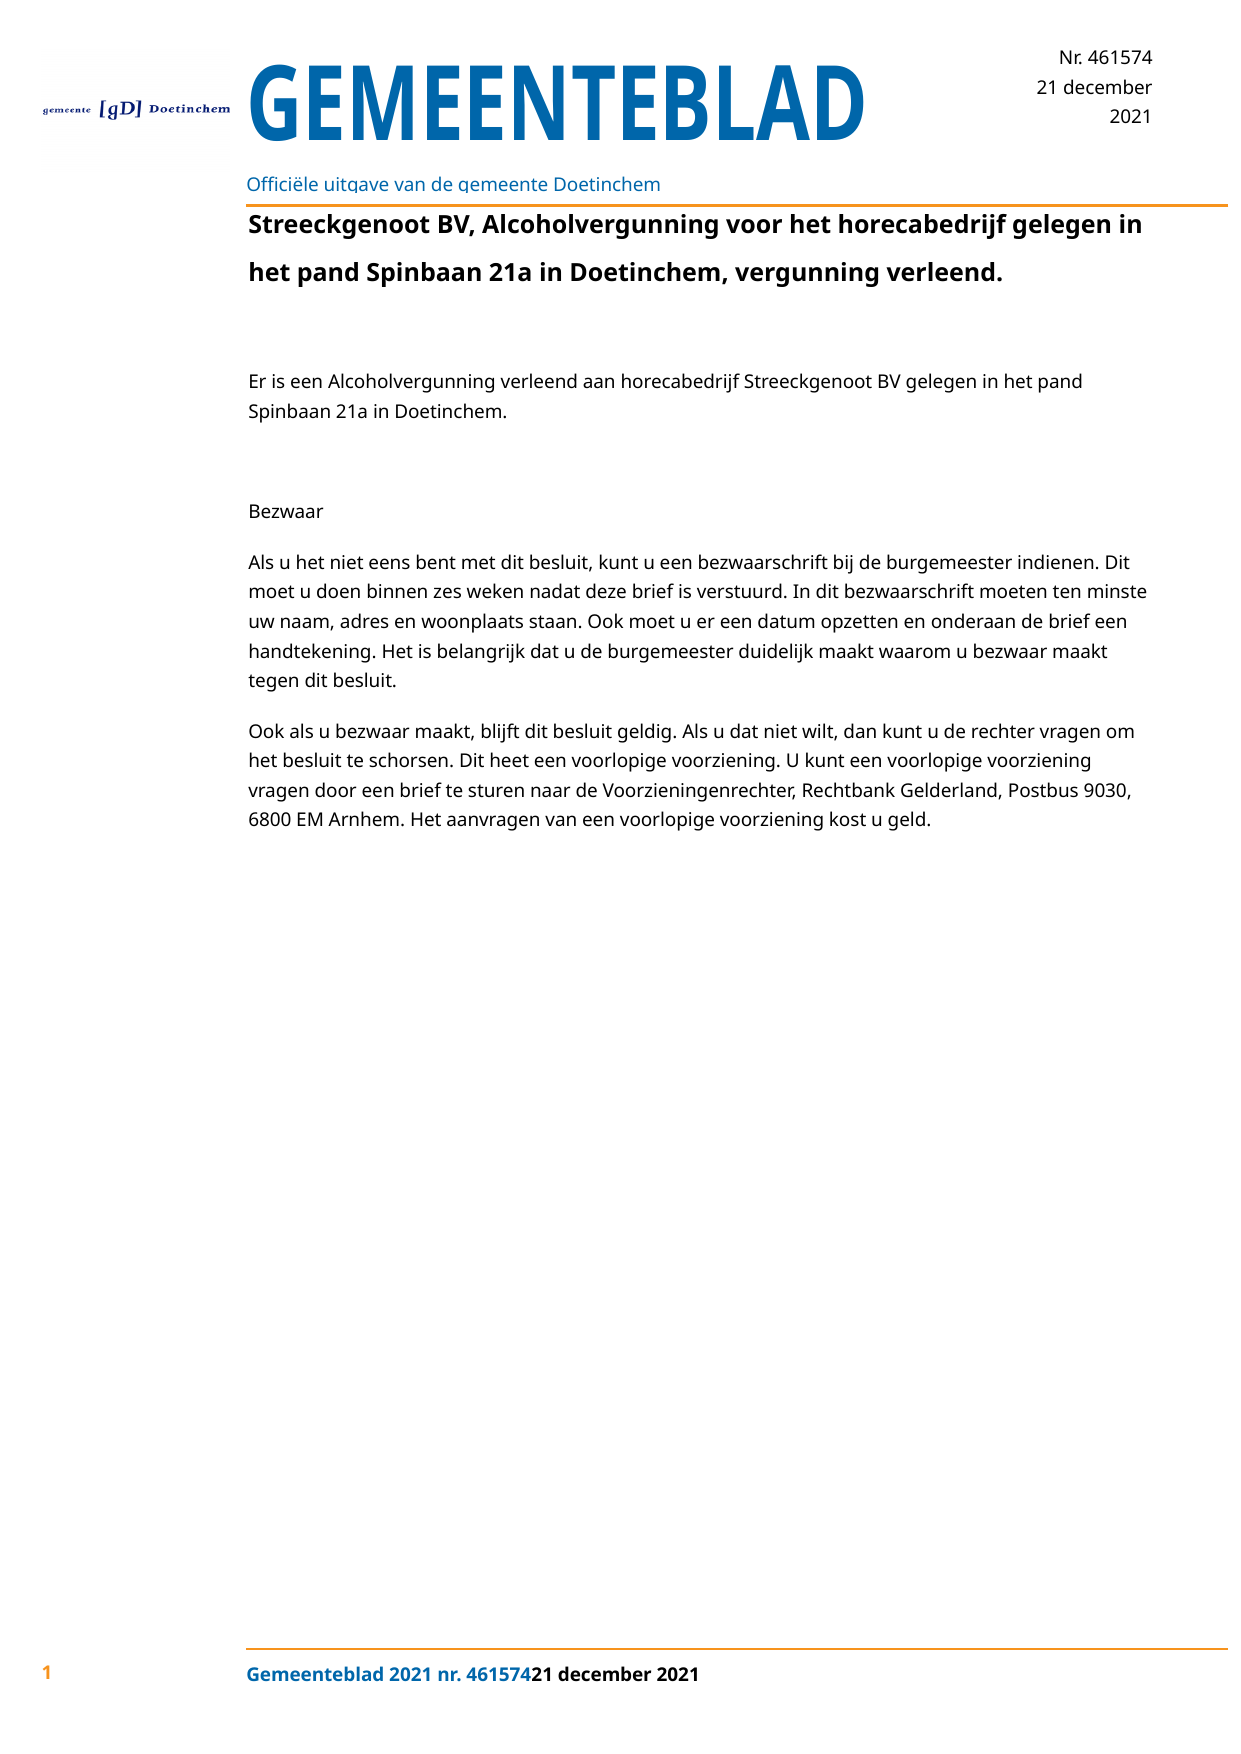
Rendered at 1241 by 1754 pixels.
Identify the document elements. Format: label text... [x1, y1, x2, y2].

picture [41, 47, 231, 172]
text Streeckgenoot BV, Alcoholvergunning voor het horecabedrijf gelegen in het pand Spinbaan 21a in Doetinchem, vergunning verleend. [248, 207, 1152, 288]
text Er is een Alcoholvergunning verleend aan horecabedrijf Streeckgenoot BV gelegen in het pand Spinbaan 21a in Doetinchem. [248, 368, 1152, 424]
text Bezwaar [248, 499, 1152, 524]
text Als u het niet eens bent met dit besluit, kunt u een bezwaarschrift bij de burgemeester indienen. Dit moet u doen binnen zes weken nadat deze brief is verstuurd. In dit bezwaarschrift moeten ten minste uw naam, adres en woonplaats staan. Ook moet u er een datum opzetten en onderaan de brief een handtekening. Het is belangrijk dat u de burgemeester duidelijk maakt waarom u bezwaar maakt tegen dit besluit. [248, 549, 1152, 693]
text Ook als u bezwaar maakt, blijft dit besluit geldig. Als u dat niet wilt, dan kunt u de rechter vragen om het besluit te schorsen. Dit heet een voorlopige voorziening. U kunt een voorlopige voorziening vragen door een brief te sturen naar de Voorzieningenrechter, Rechtbank Gelderland, Postbus 9030, 6800 EM Arnhem. Het aanvragen van een voorlopige voorziening kost u geld. [248, 718, 1152, 832]
